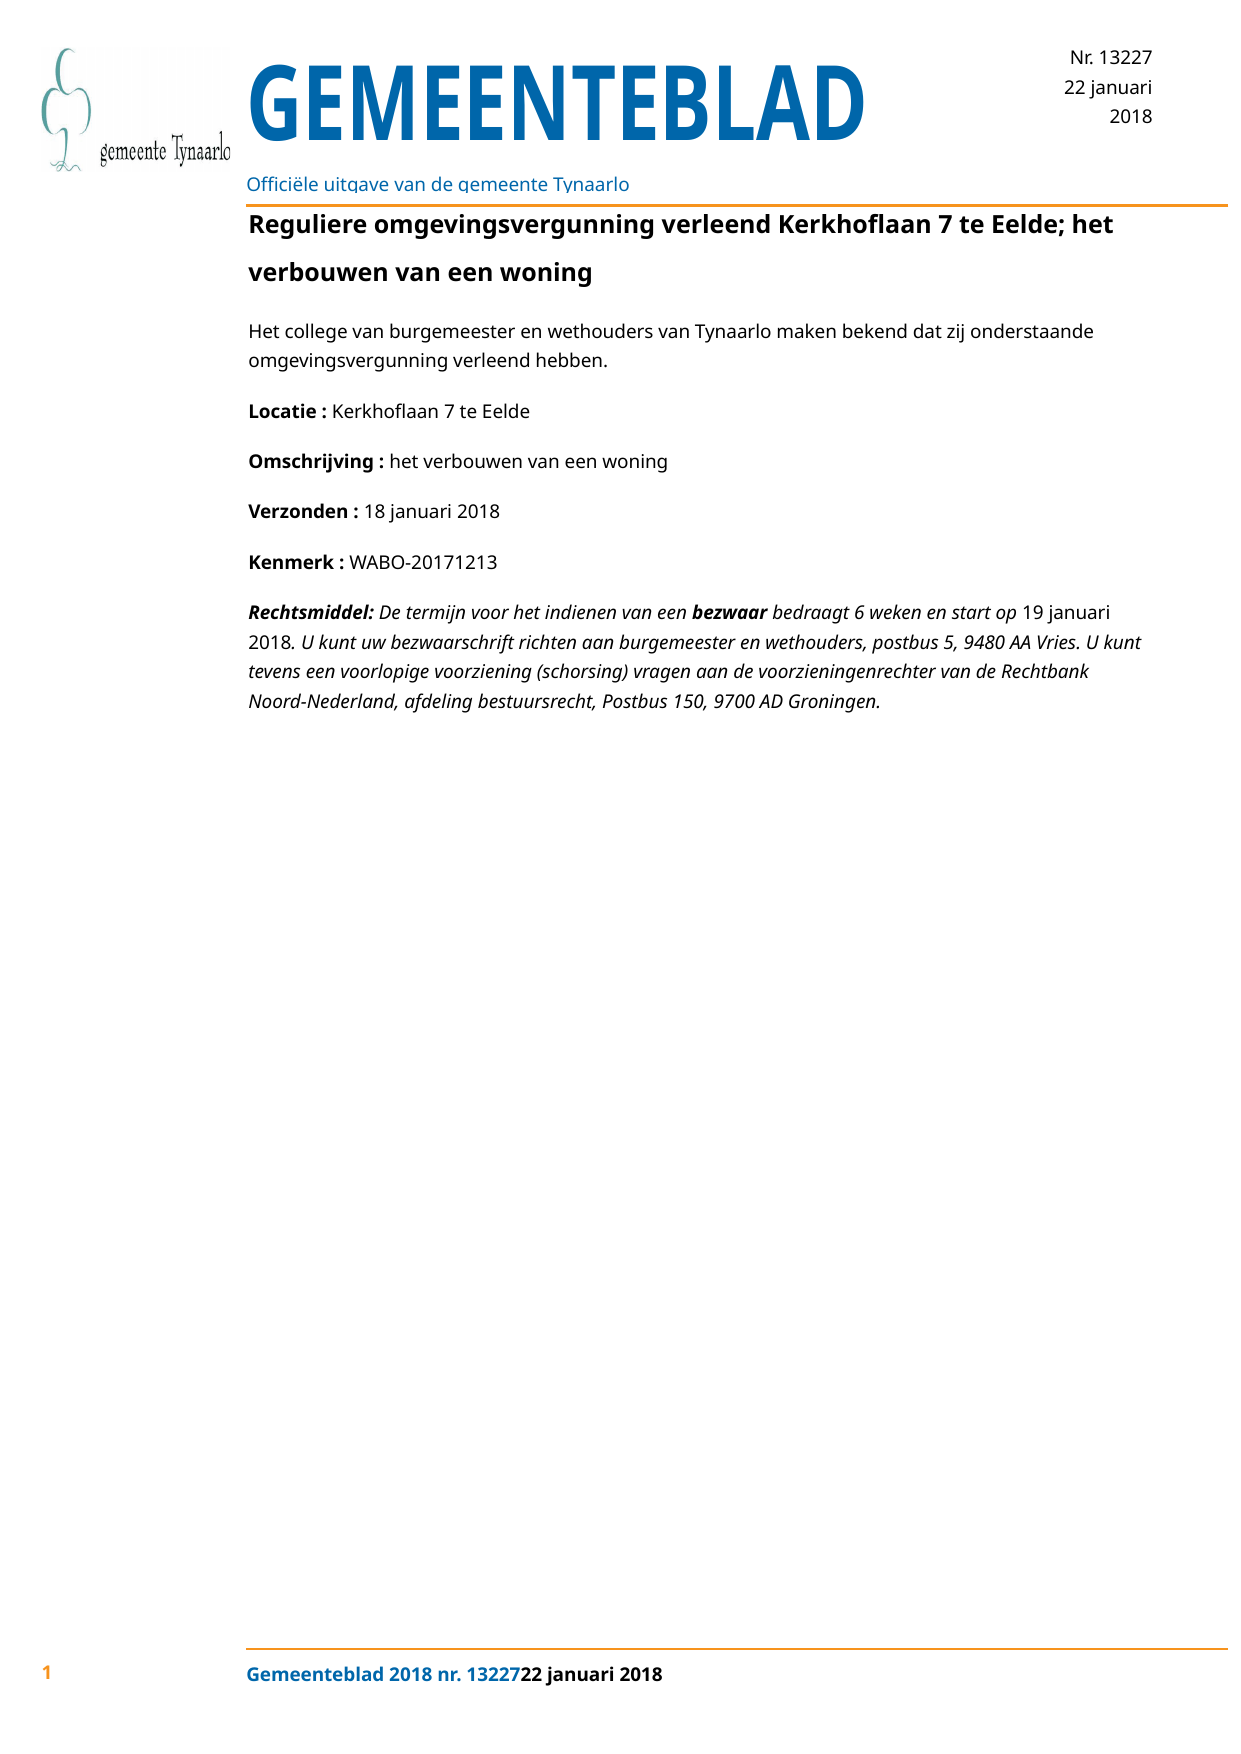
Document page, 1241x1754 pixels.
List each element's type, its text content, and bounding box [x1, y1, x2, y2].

text Verzonden : 18 januari 2018 [248, 499, 1152, 524]
text Kenmerk : WABO-20171213 [248, 549, 1152, 575]
text Rechtsmiddel: De termijn voor het indienen van een bezwaar bedraagt 6 weken en start op 19 januari 2018. U kunt uw bezwaarschrift richten aan burgemeester en wethouders, postbus 5, 9480 AA Vries. U kunt tevens een voorlopige voorziening (schorsing) vragen aan de voorzieningenrechter van de Rechtbank Noord-Nederland, afdeling bestuursrecht, Postbus 150, 9700 AD Groningen. [248, 599, 1152, 714]
text Locatie : Kerkhoflaan 7 te Eelde [248, 398, 1152, 424]
picture [41, 47, 231, 172]
text Reguliere omgevingsvergunning verleend Kerkhoflaan 7 te Eelde; het verbouwen van een woning [248, 207, 1152, 288]
text Omschrijving : het verbouwen van een woning [248, 448, 1152, 474]
text Het college van burgemeester en wethouders van Tynaarlo maken bekend dat zij onderstaande omgevingsvergunning verleend hebben. [248, 318, 1152, 373]
